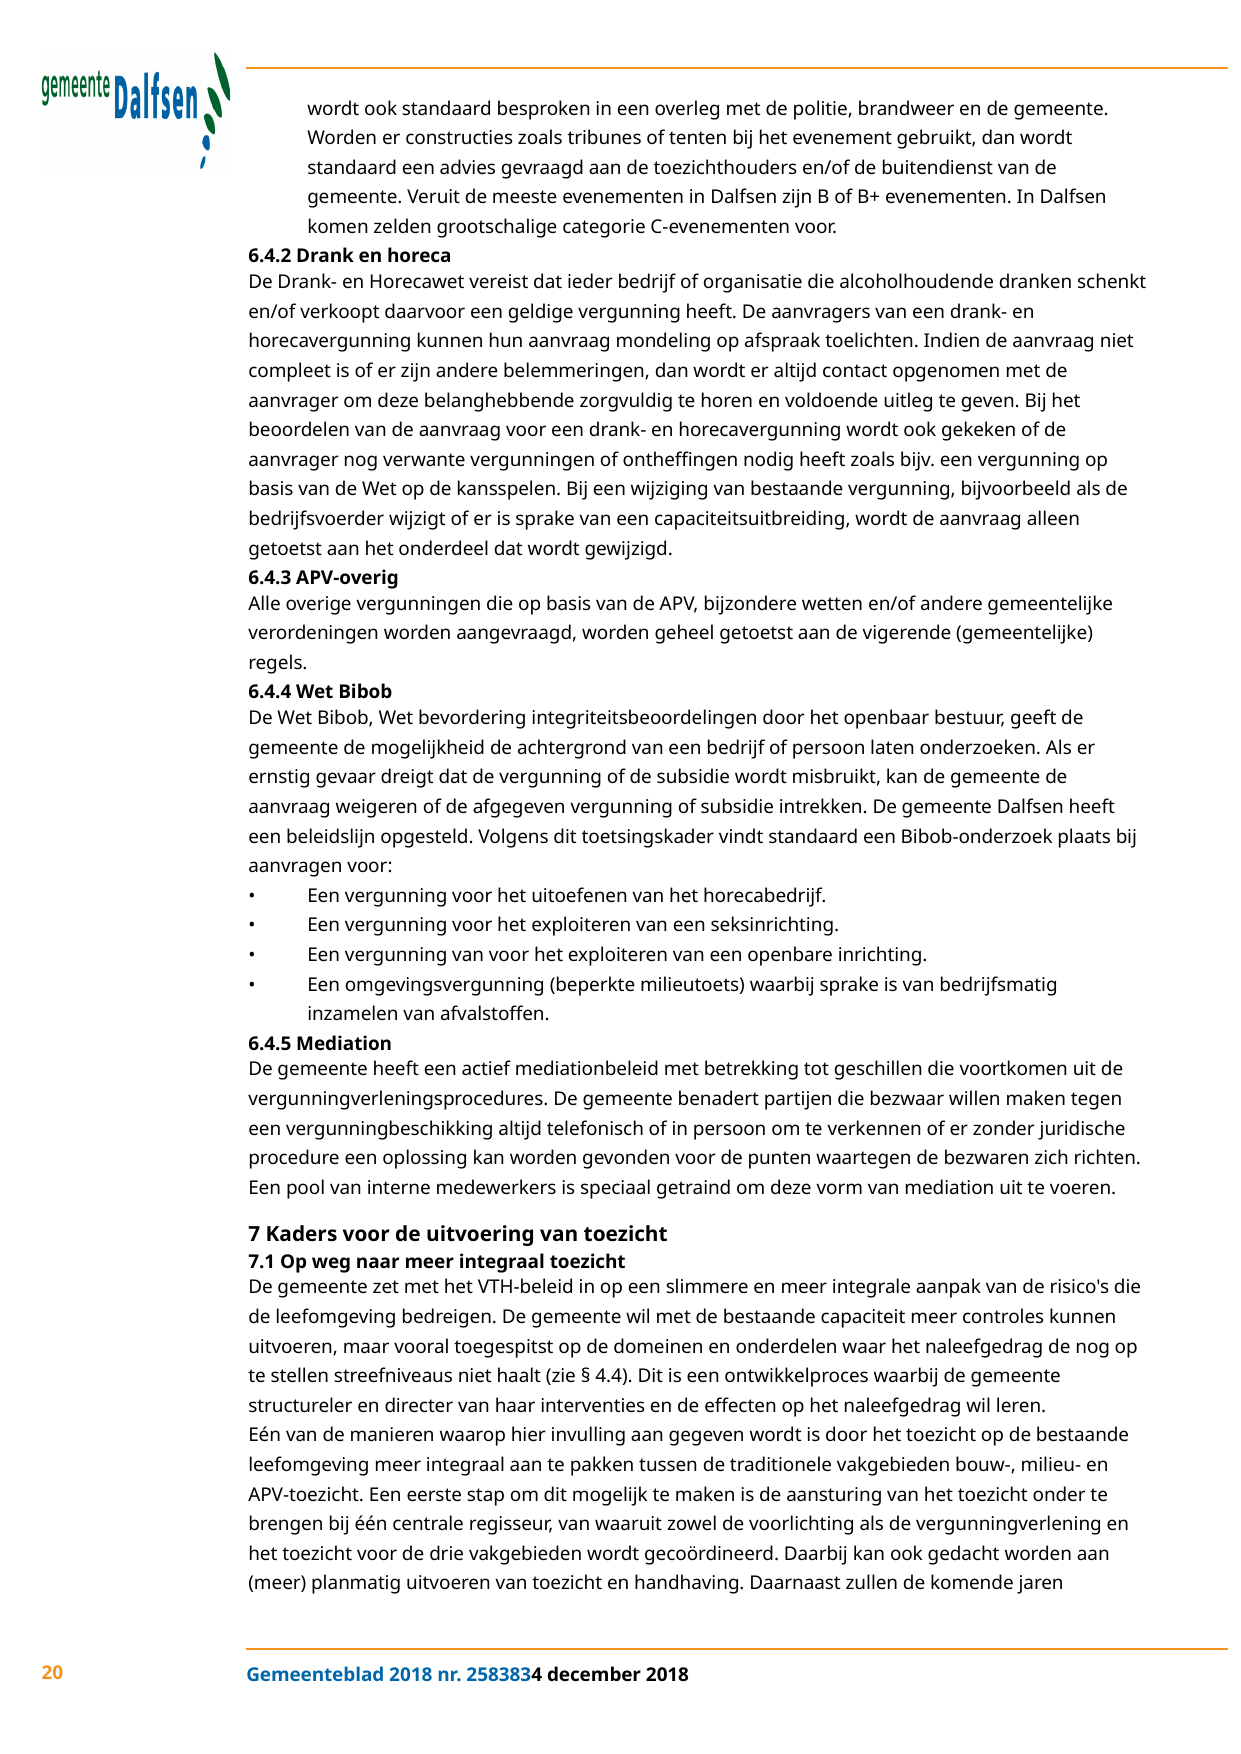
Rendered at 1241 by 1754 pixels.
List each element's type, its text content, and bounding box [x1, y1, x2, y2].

list Een vergunning voor het exploiteren van een seksinrichting. [248, 912, 1152, 937]
text 6.4.5 Mediation [248, 1030, 1152, 1056]
text 6.4.3 APV-overig [248, 564, 1152, 590]
text 6.4.4 Wet Bibob [248, 679, 1152, 704]
text Eén van de manieren waarop hier invulling aan gegeven wordt is door het toezicht op de bestaande leefomgeving meer integraal aan te pakken tussen de traditionele vakgebieden bouw-, milieu- en APV-toezicht. Een eerste stap om dit mogelijk te maken is de aansturing van het toezicht onder te brengen bij één centrale regisseur, van waaruit zowel de voorlichting als de vergunningverlening en het toezicht voor de drie vakgebieden wordt gecoördineerd. Daarbij kan ook gedacht worden aan (meer) planmatig uitvoeren van toezicht en handhaving. Daarnaast zullen de komende jaren [248, 1422, 1152, 1595]
text 7.1 Op weg naar meer integraal toezicht [248, 1248, 1152, 1274]
list wordt ook standaard besproken in een overleg met de politie, brandweer en de gemeente. Worden er constructies zoals tribunes of tenten bij het evenement gebruikt, dan wordt standaard een advies gevraagd aan de toezichthouders en/of de buitendienst van de gemeente. Veruit de meeste evenementen in Dalfsen zijn B of B+ evenementen. In Dalfsen komen zelden grootschalige categorie C-evenementen voor. [248, 95, 1152, 239]
text De gemeente zet met het VTH-beleid in op een slimmere en meer integrale aanpak van de risico's die de leefomgeving bedreigen. De gemeente wil met de bestaande capaciteit meer controles kunnen uitvoeren, maar vooral toegespitst op de domeinen en onderdelen waar het naleefgedrag de nog op te stellen streefniveaus niet haalt (zie § 4.4). Dit is een ontwikkelproces waarbij de gemeente structureler en directer van haar interventies en de effecten op het naleefgedrag wil leren. [248, 1274, 1152, 1418]
list Een vergunning voor het uitoefenen van het horecabedrijf. [248, 882, 1152, 908]
text Een pool van interne medewerkers is speciaal getraind om deze vorm van mediation uit te voeren. [248, 1174, 1152, 1200]
text Alle overige vergunningen die op basis van de APV, bijzondere wetten en/of andere gemeentelijke verordeningen worden aangevraagd, worden geheel getoetst aan de vigerende (gemeentelijke) regels. [248, 590, 1152, 675]
text De Wet Bibob, Wet bevordering integriteitsbeoordelingen door het openbaar bestuur, geeft de gemeente de mogelijkheid de achtergrond van een bedrijf of persoon laten onderzoeken. Als er ernstig gevaar dreigt dat de vergunning of de subsidie wordt misbruikt, kan de gemeente de aanvraag weigeren of de afgegeven vergunning of subsidie intrekken. De gemeente Dalfsen heeft een beleidslijn opgesteld. Volgens dit toetsingskader vindt standaard een Bibob-onderzoek plaats bij aanvragen voor: [248, 704, 1152, 878]
text 7 Kaders voor de uitvoering van toezicht [248, 1219, 1152, 1248]
list Een omgevingsvergunning (beperkte milieutoets) waarbij sprake is van bedrijfsmatig inzamelen van afvalstoffen. [248, 971, 1152, 1026]
picture [41, 47, 231, 172]
text De Drank- en Horecawet vereist dat ieder bedrijf of organisatie die alcoholhoudende dranken schenkt en/of verkoopt daarvoor een geldige vergunning heeft. De aanvragers van een drank- en horecavergunning kunnen hun aanvraag mondeling op afspraak toelichten. Indien de aanvraag niet compleet is of er zijn andere belemmeringen, dan wordt er altijd contact opgenomen met de aanvrager om deze belanghebbende zorgvuldig te horen en voldoende uitleg te geven. Bij het beoordelen van de aanvraag voor een drank- en horecavergunning wordt ook gekeken of de aanvrager nog verwante vergunningen of ontheffingen nodig heeft zoals bijv. een vergunning op basis van de Wet op de kansspelen. Bij een wijziging van bestaande vergunning, bijvoorbeeld als de bedrijfsvoerder wijzigt of er is sprake van een capaciteitsuitbreiding, wordt de aanvraag alleen getoetst aan het onderdeel dat wordt gewijzigd. [248, 268, 1152, 560]
list Een vergunning van voor het exploiteren van een openbare inrichting. [248, 941, 1152, 967]
text 6.4.2 Drank en horeca [248, 243, 1152, 268]
text De gemeente heeft een actief mediationbeleid met betrekking tot geschillen die voortkomen uit de vergunningverleningsprocedures. De gemeente benadert partijen die bezwaar willen maken tegen een vergunningbeschikking altijd telefonisch of in persoon om te verkennen of er zonder juridische procedure een oplossing kan worden gevonden voor de punten waartegen de bezwaren zich richten. [248, 1056, 1152, 1170]
